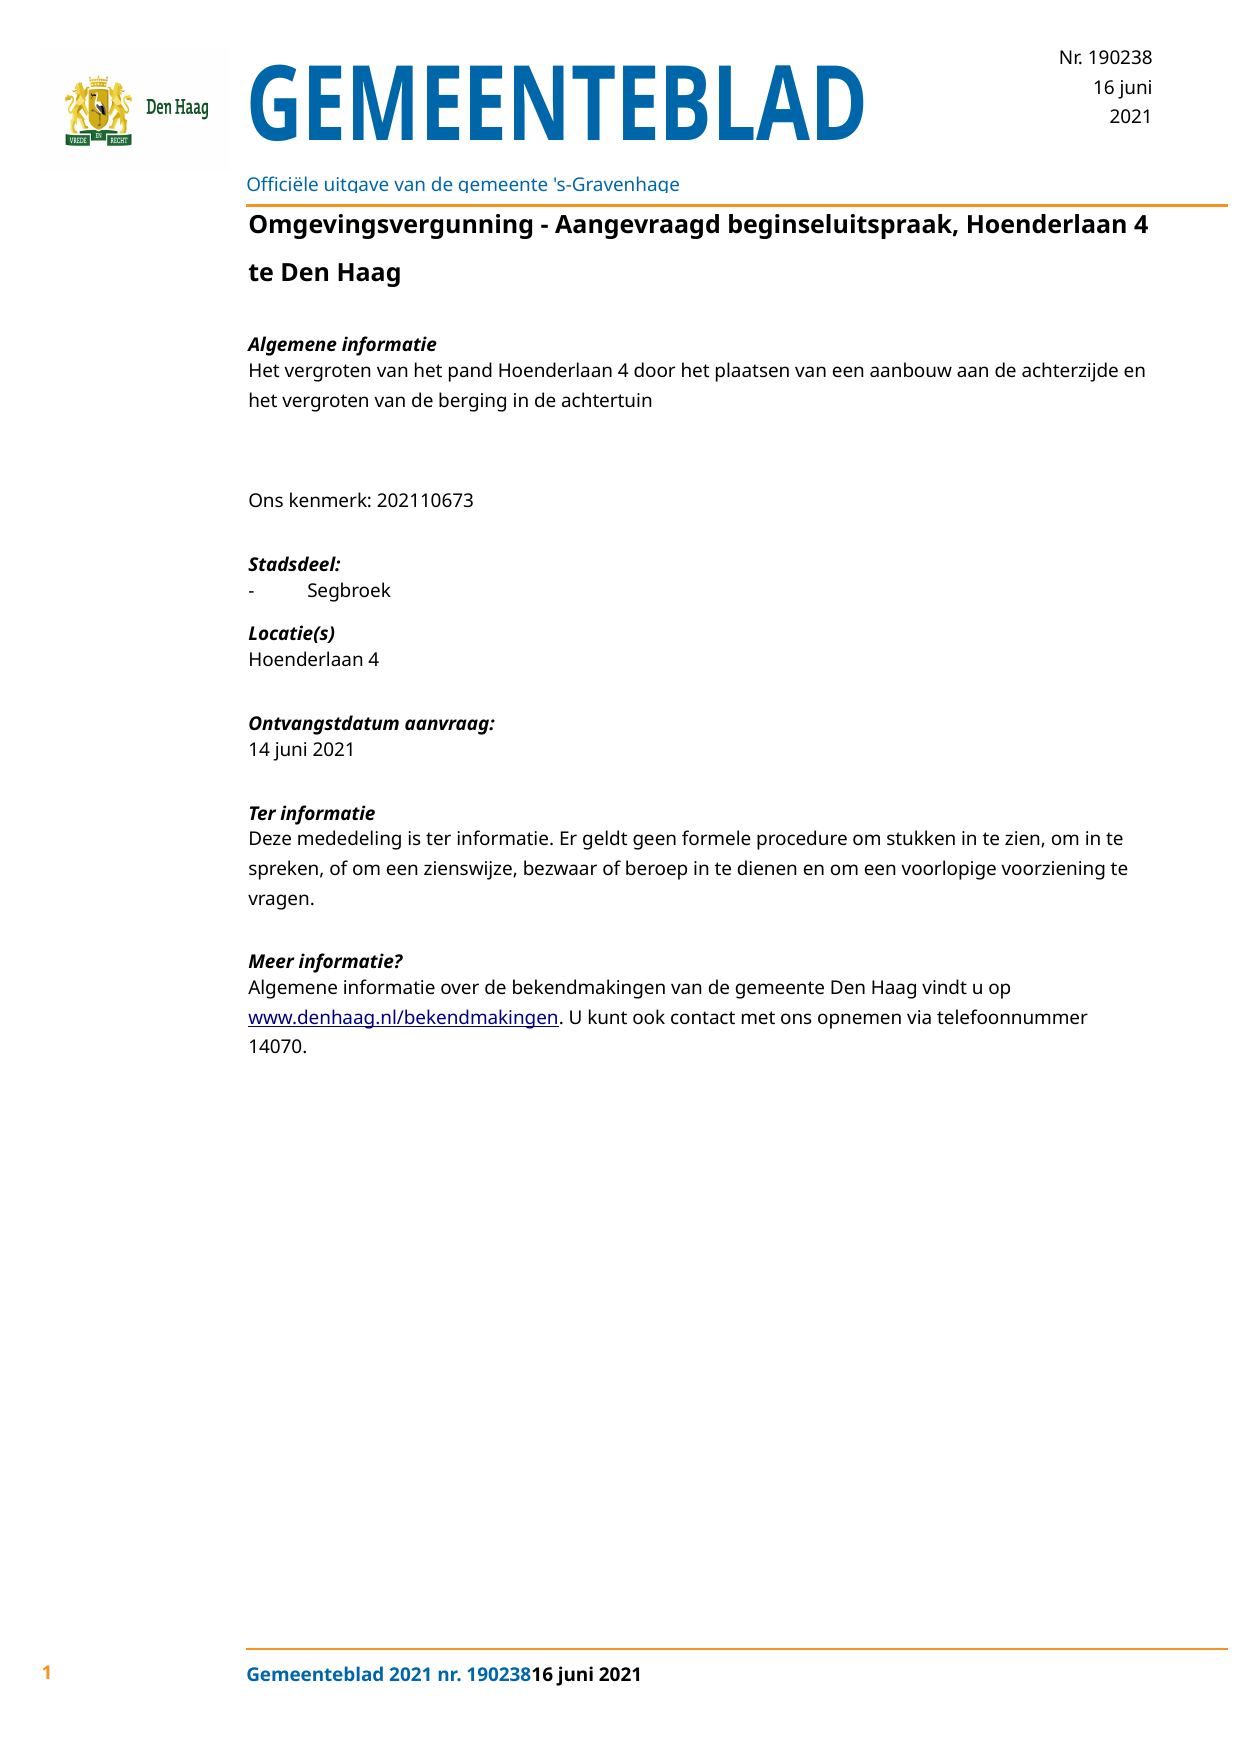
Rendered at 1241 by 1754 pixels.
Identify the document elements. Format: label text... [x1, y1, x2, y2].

text Ter informatie [248, 800, 1152, 826]
text Het vergroten van het pand Hoenderlaan 4 door het plaatsen van een aanbouw aan de achterzijde en het vergroten van de berging in de achtertuin [248, 357, 1152, 412]
text Omgevingsvergunning - Aangevraagd beginseluitspraak, Hoenderlaan 4 te Den Haag [248, 207, 1152, 288]
text Algemene informatie over de bekendmakingen van de gemeente Den Haag vindt u op www.denhaag.nl/bekendmakingen. U kunt ook contact met ons opnemen via telefoonnummer 14070. [248, 974, 1152, 1059]
text 14 juni 2021 [248, 736, 1152, 762]
text Deze mededeling is ter informatie. Er geldt geen formele procedure om stukken in te zien, om in te spreken, of om een zienswijze, bezwaar of beroep in te dienen en om een voorlopige voorziening te vragen. [248, 826, 1152, 910]
list Segbroek [248, 577, 1152, 603]
text Hoenderlaan 4 [248, 646, 1152, 672]
text Algemene informatie [248, 331, 1152, 357]
text Ontvangstdatum aanvraag: [248, 710, 1152, 736]
text Ons kenmerk: 202110673 [248, 488, 1152, 513]
text Meer informatie? [248, 949, 1152, 974]
text Stadsdeel: [248, 552, 1152, 577]
text Locatie(s) [248, 620, 1152, 646]
picture [41, 47, 231, 172]
